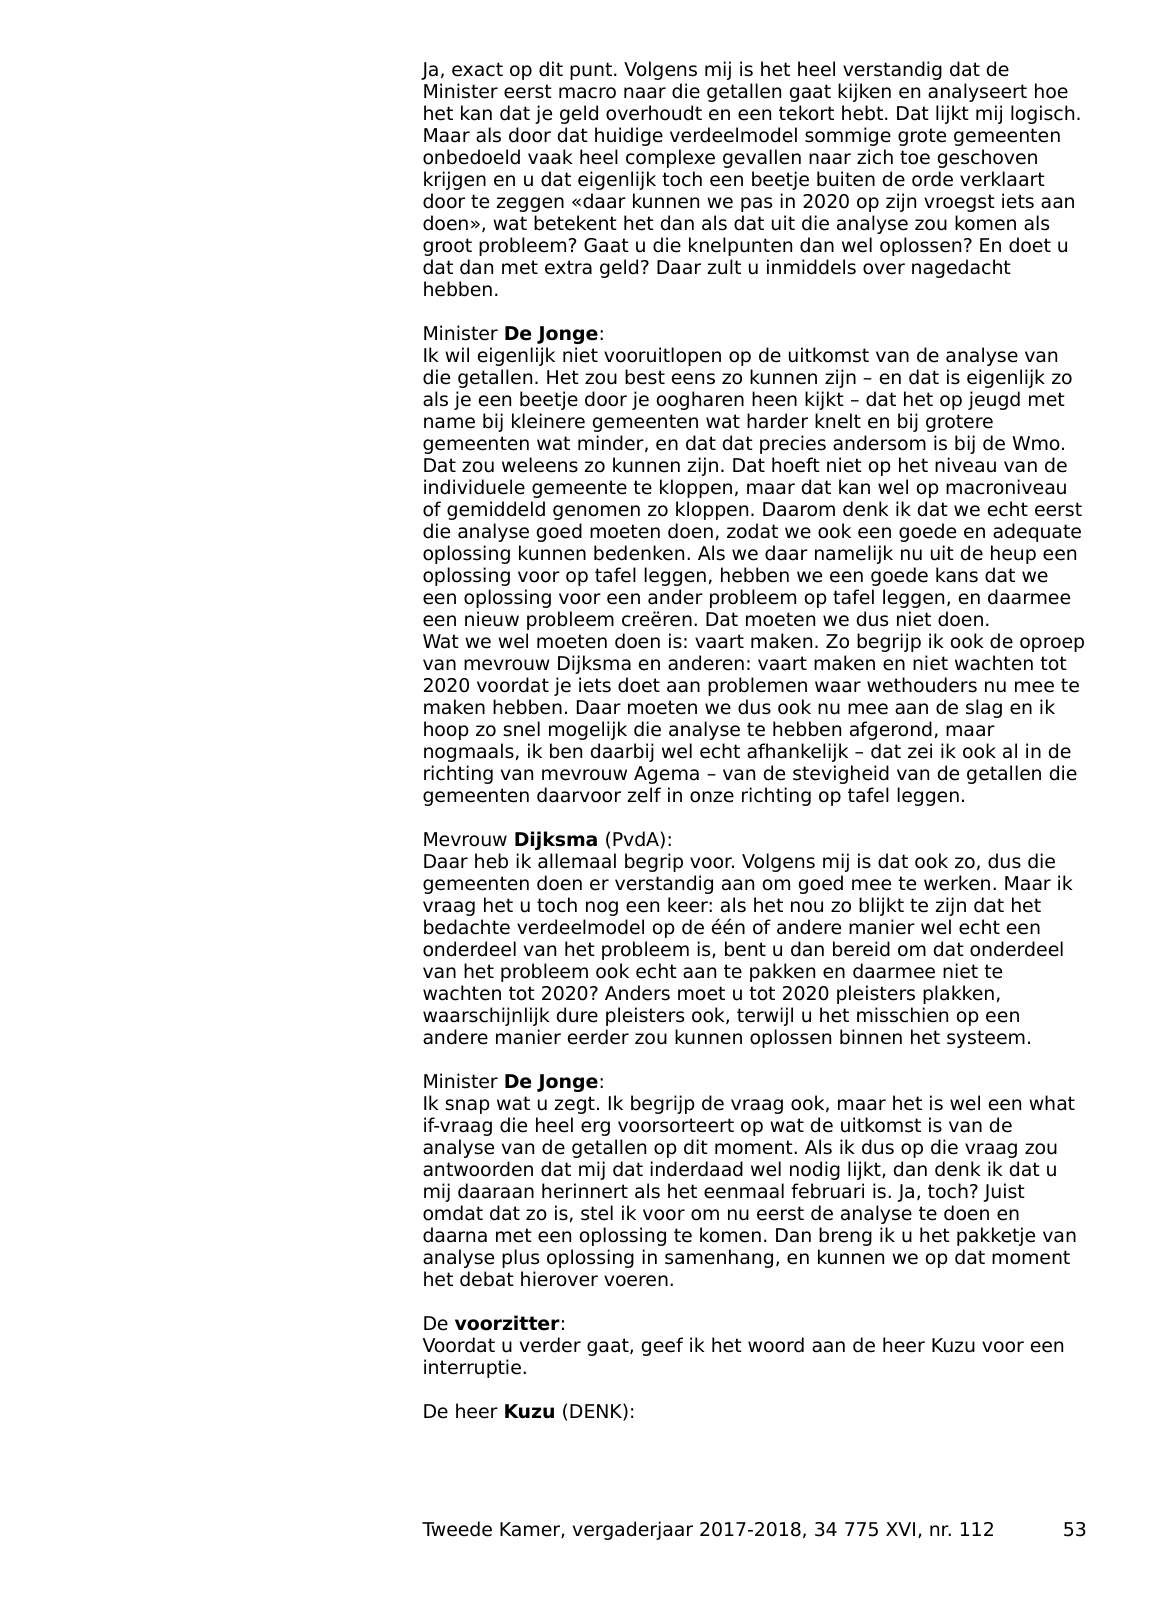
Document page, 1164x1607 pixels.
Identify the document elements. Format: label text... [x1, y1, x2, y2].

text Ja, exact op dit punt. Volgens mij is het heel verstandig dat de Minister eerst macro naar die getallen gaat kijken en analyseert hoe het kan dat je geld overhoudt en een tekort hebt. Dat lijkt mij logisch. Maar als door dat huidige verdeelmodel sommige grote gemeenten onbedoeld vaak heel complexe gevallen naar zich toe geschoven krijgen en u dat eigenlijk toch een beetje buiten de orde verklaart door te zeggen «daar kunnen we pas in 2020 op zijn vroegst iets aan doen», wat betekent het dan als dat uit die analyse zou komen als groot probleem? Gaat u die knelpunten dan wel oplossen? En doet u dat dan met extra geld? Daar zult u inmiddels over nagedacht hebben. [422, 59, 1087, 301]
text Ik wil eigenlijk niet vooruitlopen op de uitkomst van de analyse van die getallen. Het zou best eens zo kunnen zijn – en dat is eigenlijk zo als je een beetje door je oogharen heen kijkt – dat het op jeugd met name bij kleinere gemeenten wat harder knelt en bij grotere gemeenten wat minder, en dat dat precies andersom is bij de Wmo. Dat zou weleens zo kunnen zijn. Dat hoeft niet op het niveau van de individuele gemeente te kloppen, maar dat kan wel op macroniveau of gemiddeld genomen zo kloppen. Daarom denk ik dat we echt eerst die analyse goed moeten doen, zodat we ook een goede en adequate oplossing kunnen bedenken. Als we daar namelijk nu uit de heup een oplossing voor op tafel leggen, hebben we een goede kans dat we een oplossing voor een ander probleem op tafel leggen, en daarmee een nieuw probleem creëren. Dat moeten we dus niet doen. [422, 345, 1087, 631]
text Mevrouw Dijksma (PvdA): [422, 829, 1087, 851]
text Ik snap wat u zegt. Ik begrijp de vraag ook, maar het is wel een what if-vraag die heel erg voorsorteert op wat de uitkomst is van de analyse van de getallen op dit moment. Als ik dus op die vraag zou antwoorden dat mij dat inderdaad wel nodig lijkt, dan denk ik dat u mij daaraan herinnert als het eenmaal februari is. Ja, toch? Juist omdat dat zo is, stel ik voor om nu eerst de analyse te doen en daarna met een oplossing te komen. Dan breng ik u het pakketje van analyse plus oplossing in samenhang, en kunnen we op dat moment het debat hierover voeren. [422, 1093, 1087, 1291]
text Wat we wel moeten doen is: vaart maken. Zo begrijp ik ook de oproep van mevrouw Dijksma en anderen: vaart maken en niet wachten tot 2020 voordat je iets doet aan problemen waar wethouders nu mee te maken hebben. Daar moeten we dus ook nu mee aan de slag en ik hoop zo snel mogelijk die analyse te hebben afgerond, maar nogmaals, ik ben daarbij wel echt afhankelijk – dat zei ik ook al in de richting van mevrouw Agema – van de stevigheid van de getallen die gemeenten daarvoor zelf in onze richting op tafel leggen. [422, 631, 1087, 807]
text De heer Kuzu (DENK): [422, 1401, 1087, 1423]
text Minister De Jonge: [422, 323, 1087, 345]
text Daar heb ik allemaal begrip voor. Volgens mij is dat ook zo, dus die gemeenten doen er verstandig aan om goed mee te werken. Maar ik vraag het u toch nog een keer: als het nou zo blijkt te zijn dat het bedachte verdeelmodel op de één of andere manier wel echt een onderdeel van het probleem is, bent u dan bereid om dat onderdeel van het probleem ook echt aan te pakken en daarmee niet te wachten tot 2020? Anders moet u tot 2020 pleisters plakken, waarschijnlijk dure pleisters ook, terwijl u het misschien op een andere manier eerder zou kunnen oplossen binnen het systeem. [422, 851, 1087, 1048]
text De voorzitter: [422, 1313, 1087, 1335]
text Minister De Jonge: [422, 1071, 1087, 1093]
text Voordat u verder gaat, geef ik het woord aan de heer Kuzu voor een interruptie. [422, 1335, 1087, 1379]
